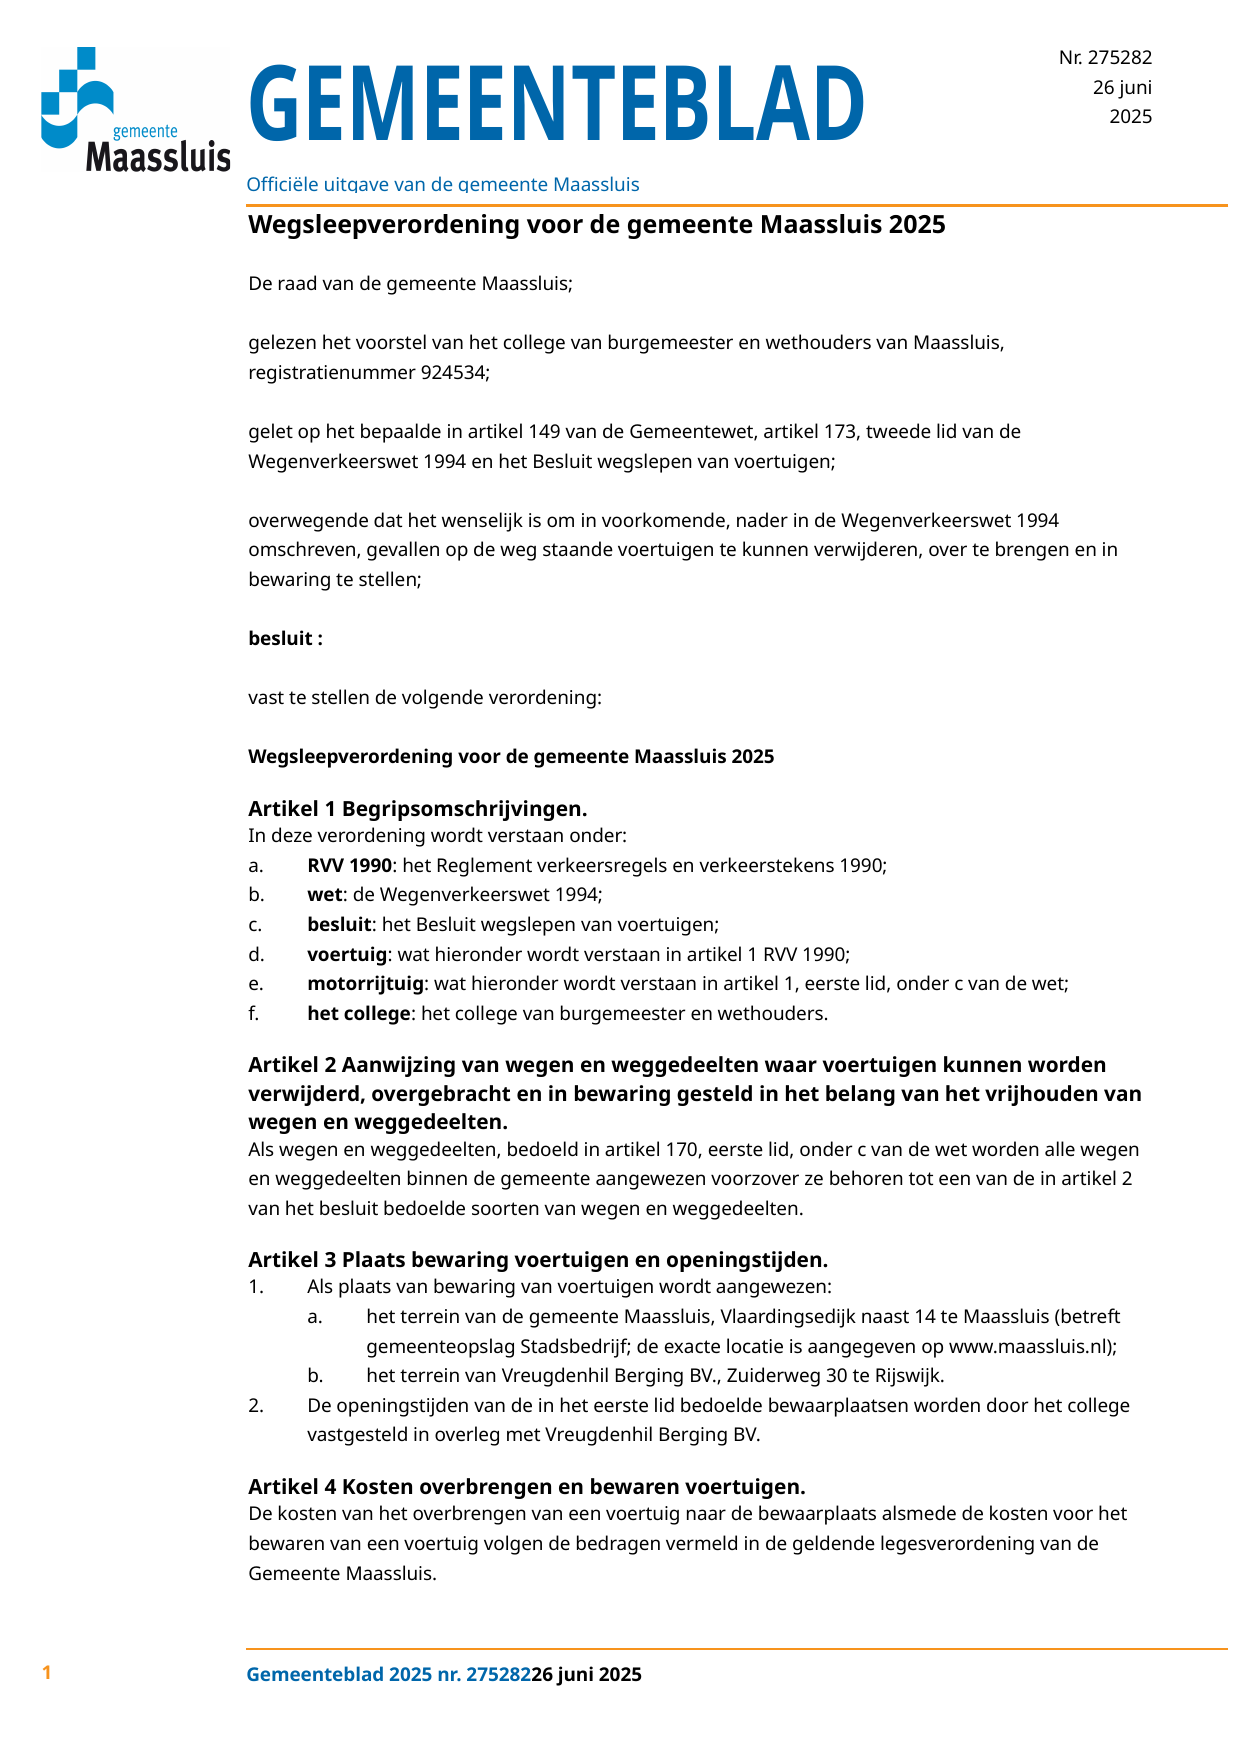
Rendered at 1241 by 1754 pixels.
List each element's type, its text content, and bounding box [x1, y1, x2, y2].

picture [41, 47, 77, 92]
text vast te stellen de volgende verordening: [248, 684, 1152, 710]
text gelet op het bepaalde in artikel 149 van de Gemeentewet, artikel 173, tweede lid van de Wegenverkeerswet 1994 en het Besluit wegslepen van voertuigen; [248, 418, 1152, 473]
text Wegsleepverordening voor de gemeente Maassluis 2025 [248, 744, 1152, 769]
text Artikel 3 Plaats bewaring voertuigen en openingstijden. [248, 1245, 1152, 1274]
text In deze verordening wordt verstaan onder: [248, 822, 1152, 848]
list besluit: het Besluit wegslepen van voertuigen; [248, 911, 1152, 937]
list het terrein van Vreugdenhil Berging BV., Zuiderweg 30 te Rijswijk. [307, 1362, 1152, 1388]
text Artikel 4 Kosten overbrengen en bewaren voertuigen. [248, 1472, 1152, 1501]
text Als wegen en weggedeelten, bedoeld in artikel 170, eerste lid, onder c van de wet worden alle wegen en weggedeelten binnen de gemeente aangewezen voorzover ze behoren tot een van de in artikel 2 van het besluit bedoelde soorten van wegen en weggedeelten. [248, 1136, 1152, 1221]
text Artikel 2 Aanwijzing van wegen en weggedeelten waar voertuigen kunnen worden verwijderd, overgebracht en in bewaring gesteld in het belang van het vrijhouden van wegen en weggedeelten. [248, 1050, 1152, 1136]
text De kosten van het overbrengen van een voertuig naar de bewaarplaats alsmede de kosten voor het bewaren van een voertuig volgen de bedragen vermeld in de geldende legesverordening van de Gemeente Maassluis. [248, 1501, 1152, 1585]
list RVV 1990: het Reglement verkeersregels en verkeerstekens 1990; [248, 852, 1152, 878]
text gelezen het voorstel van het college van burgemeester en wethouders van Maassluis, registratienummer 924534; [248, 329, 1152, 385]
list het college: het college van burgemeester en wethouders. [248, 1000, 1152, 1026]
text De raad van de gemeente Maassluis; [248, 270, 1152, 296]
text Wegsleepverordening voor de gemeente Maassluis 2025 [248, 207, 1152, 241]
text besluit : [248, 625, 1152, 651]
list Als plaats van bewaring van voertuigen wordt aangewezen: [248, 1274, 1152, 1299]
list motorrijtuig: wat hieronder wordt verstaan in artikel 1, eerste lid, onder c van de wet; [248, 970, 1152, 996]
list De openingstijden van de in het eerste lid bedoelde bewaarplaatsen worden door het college vastgesteld in overleg met Vreugdenhil Berging BV. [248, 1392, 1152, 1447]
picture [41, 47, 231, 172]
list het terrein van de gemeente Maassluis, Vlaardingsedijk naast 14 te Maassluis (betreft gemeenteopslag Stadsbedrijf; de exacte locatie is aangegeven op www.maassluis.nl); [307, 1303, 1152, 1359]
list wet: de Wegenverkeerswet 1994; [248, 882, 1152, 907]
list voertuig: wat hieronder wordt verstaan in artikel 1 RVV 1990; [248, 941, 1152, 967]
text Artikel 1 Begripsomschrijvingen. [248, 794, 1152, 822]
text overwegende dat het wenselijk is om in voorkomende, nader in de Wegenverkeerswet 1994 omschreven, gevallen op de weg staande voertuigen te kunnen verwijderen, over te brengen en in bewaring te stellen; [248, 507, 1152, 592]
